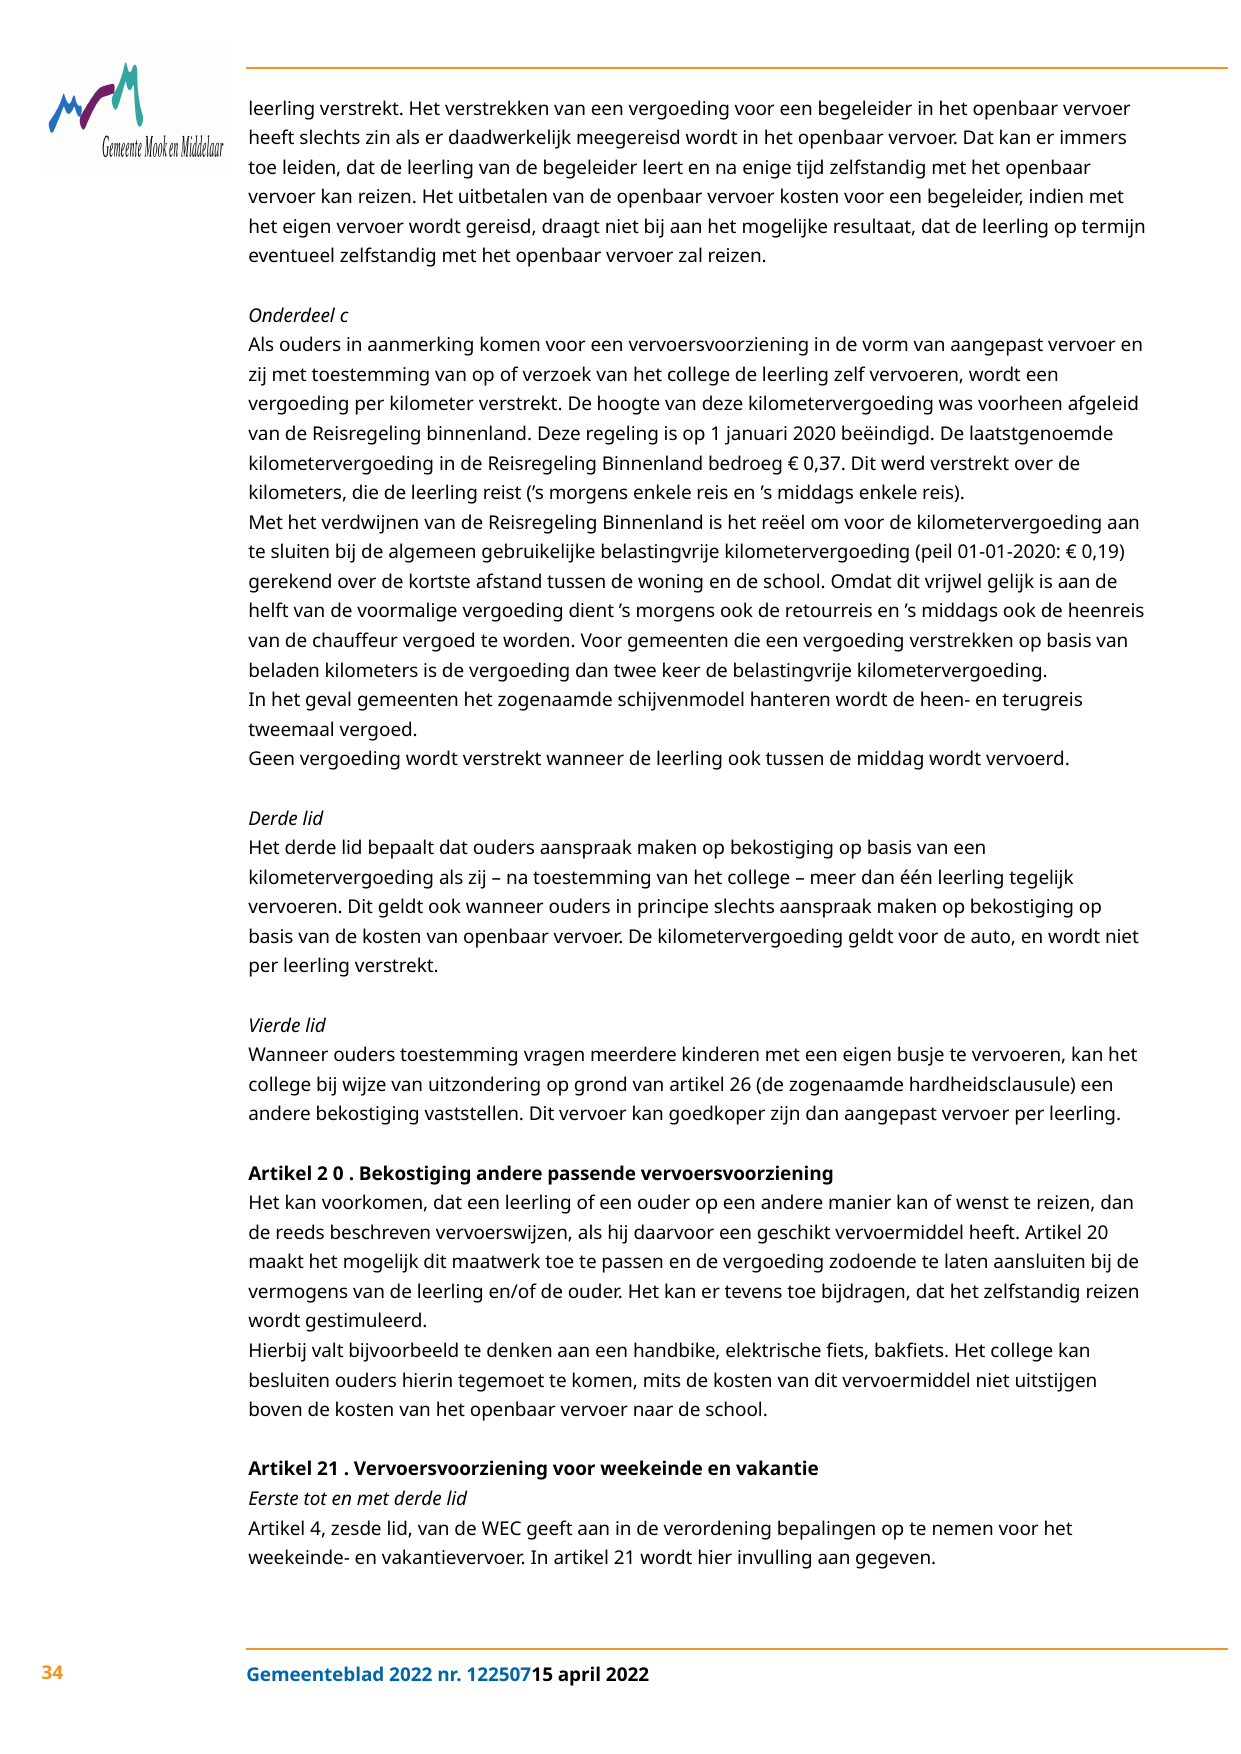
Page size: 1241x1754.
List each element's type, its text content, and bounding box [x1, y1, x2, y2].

text Artikel 2 0 . Bekostiging andere passende vervoersvoorziening [248, 1160, 1152, 1186]
text Wanneer ouders toestemming vragen meerdere kinderen met een eigen busje te vervoeren, kan het college bij wijze van uitzondering op grond van artikel 26 (de zogenaamde hardheidsclausule) een andere bekostiging vaststellen. Dit vervoer kan goedkoper zijn dan aangepast vervoer per leerling. [248, 1041, 1152, 1126]
text Vierde lid [248, 1012, 1152, 1038]
text Artikel 4, zesde lid, van de WEC geeft aan in de verordening bepalingen op te nemen voor het weekeinde- en vakantievervoer. In artikel 21 wordt hier invulling aan gegeven. [248, 1515, 1152, 1570]
text Onderdeel c [248, 302, 1152, 328]
text Artikel 21 . Vervoersvoorziening voor weekeinde en vakantie [248, 1456, 1152, 1481]
text Geen vergoeding wordt verstrekt wanneer de leerling ook tussen de middag wordt vervoerd. [248, 746, 1152, 771]
text leerling verstrekt. Het verstrekken van een vergoeding voor een begeleider in het openbaar vervoer heeft slechts zin als er daadwerkelijk meegereisd wordt in het openbaar vervoer. Dat kan er immers toe leiden, dat de leerling van de begeleider leert en na enige tijd zelfstandig met het openbaar vervoer kan reizen. Het uitbetalen van de openbaar vervoer kosten voor een begeleider, indien met het eigen vervoer wordt gereisd, draagt niet bij aan het mogelijke resultaat, dat de leerling op termijn eventueel zelfstandig met het openbaar vervoer zal reizen. [248, 95, 1152, 268]
text Eerste tot en met derde lid [248, 1485, 1152, 1511]
text Het kan voorkomen, dat een leerling of een ouder op een andere manier kan of wenst te reizen, dan de reeds beschreven vervoerswijzen, als hij daarvoor een geschikt vervoermiddel heeft. Artikel 20 maakt het mogelijk dit maatwerk toe te passen en de vergoeding zodoende te laten aansluiten bij de vermogens van de leerling en/of de ouder. Het kan er tevens toe bijdragen, dat het zelfstandig reizen wordt gestimuleerd. [248, 1189, 1152, 1333]
text Hierbij valt bijvoorbeeld te denken aan een handbike, elektrische fiets, bakfiets. Het college kan besluiten ouders hierin tegemoet te komen, mits de kosten van dit vervoermiddel niet uitstijgen boven de kosten van het openbaar vervoer naar de school. [248, 1337, 1152, 1422]
text Derde lid [248, 805, 1152, 831]
text In het geval gemeenten het zogenaamde schijvenmodel hanteren wordt de heen- en terugreis tweemaal vergoed. [248, 686, 1152, 742]
text Het derde lid bepaalt dat ouders aanspraak maken op bekostiging op basis van een kilometervergoeding als zij – na toestemming van het college – meer dan één leerling tegelijk vervoeren. Dit geldt ook wanneer ouders in principe slechts aanspraak maken op bekostiging op basis van de kosten van openbaar vervoer. De kilometervergoeding geldt voor de auto, en wordt niet per leerling verstrekt. [248, 834, 1152, 978]
picture [41, 47, 231, 172]
text Als ouders in aanmerking komen voor een vervoersvoorziening in de vorm van aangepast vervoer en zij met toestemming van op of verzoek van het college de leerling zelf vervoeren, wordt een vergoeding per kilometer verstrekt. De hoogte van deze kilometervergoeding was voorheen afgeleid van de Reisregeling binnenland. Deze regeling is op 1 januari 2020 beëindigd. De laatstgenoemde kilometervergoeding in de Reisregeling Binnenland bedroeg € 0,37. Dit werd verstrekt over de kilometers, die de leerling reist (’s morgens enkele reis en ’s middags enkele reis). [248, 331, 1152, 505]
text Met het verdwijnen van de Reisregeling Binnenland is het reëel om voor de kilometervergoeding aan te sluiten bij de algemeen gebruikelijke belastingvrije kilometervergoeding (peil 01-01-2020: € 0,19) gerekend over de kortste afstand tussen de woning en de school. Omdat dit vrijwel gelijk is aan de helft van de voormalige vergoeding dient ’s morgens ook de retourreis en ’s middags ook de heenreis van de chauffeur vergoed te worden. Voor gemeenten die een vergoeding verstrekken op basis van beladen kilometers is de vergoeding dan twee keer de belastingvrije kilometervergoeding. [248, 509, 1152, 683]
